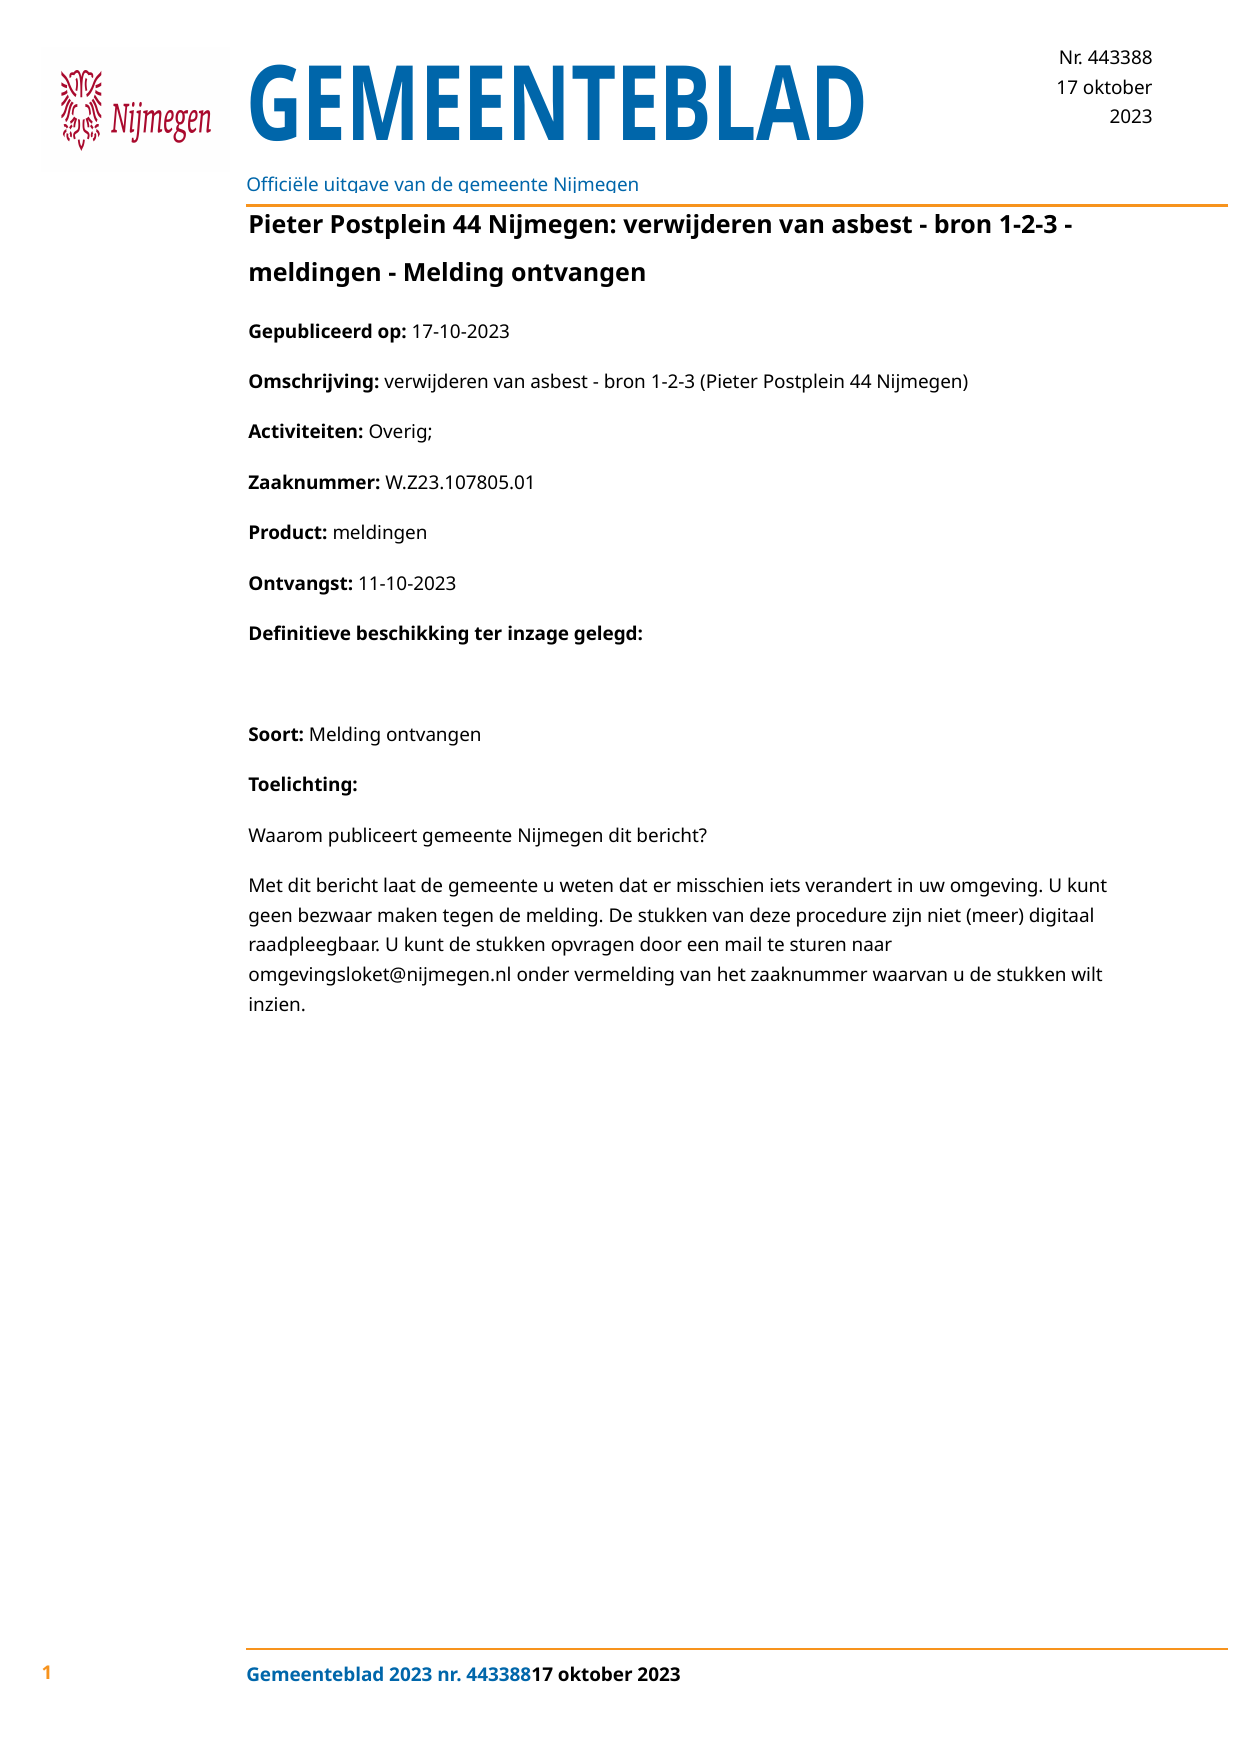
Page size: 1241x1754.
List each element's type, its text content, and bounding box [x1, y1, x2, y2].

text Ontvangst: 11-10-2023 [248, 570, 1152, 596]
text Activiteiten: Overig; [248, 419, 1152, 444]
text Omschrijving: verwijderen van asbest - bron 1-2-3 (Pieter Postplein 44 Nijmegen) [248, 368, 1152, 394]
picture [41, 47, 231, 172]
text Waarom publiceert gemeente Nijmegen dit bericht? [248, 822, 1152, 848]
text Gepubliceerd op: 17-10-2023 [248, 318, 1152, 344]
text Toelichting: [248, 772, 1152, 797]
text Product: meldingen [248, 519, 1152, 545]
text Definitieve beschikking ter inzage gelegd: [248, 620, 1152, 646]
text Met dit bericht laat de gemeente u weten dat er misschien iets verandert in uw omgeving. U kunt geen bezwaar maken tegen de melding. De stukken van deze procedure zijn niet (meer) digitaal raadpleegbaar. U kunt de stukken opvragen door een mail te sturen naar omgevingsloket@nijmegen.nl onder vermelding van het zaaknummer waarvan u de stukken wilt inzien. [248, 872, 1152, 1017]
text Pieter Postplein 44 Nijmegen: verwijderen van asbest - bron 1-2-3 - meldingen - Melding ontvangen [248, 207, 1152, 288]
text Soort: Melding ontvangen [248, 721, 1152, 747]
text Zaaknummer: W.Z23.107805.01 [248, 469, 1152, 495]
